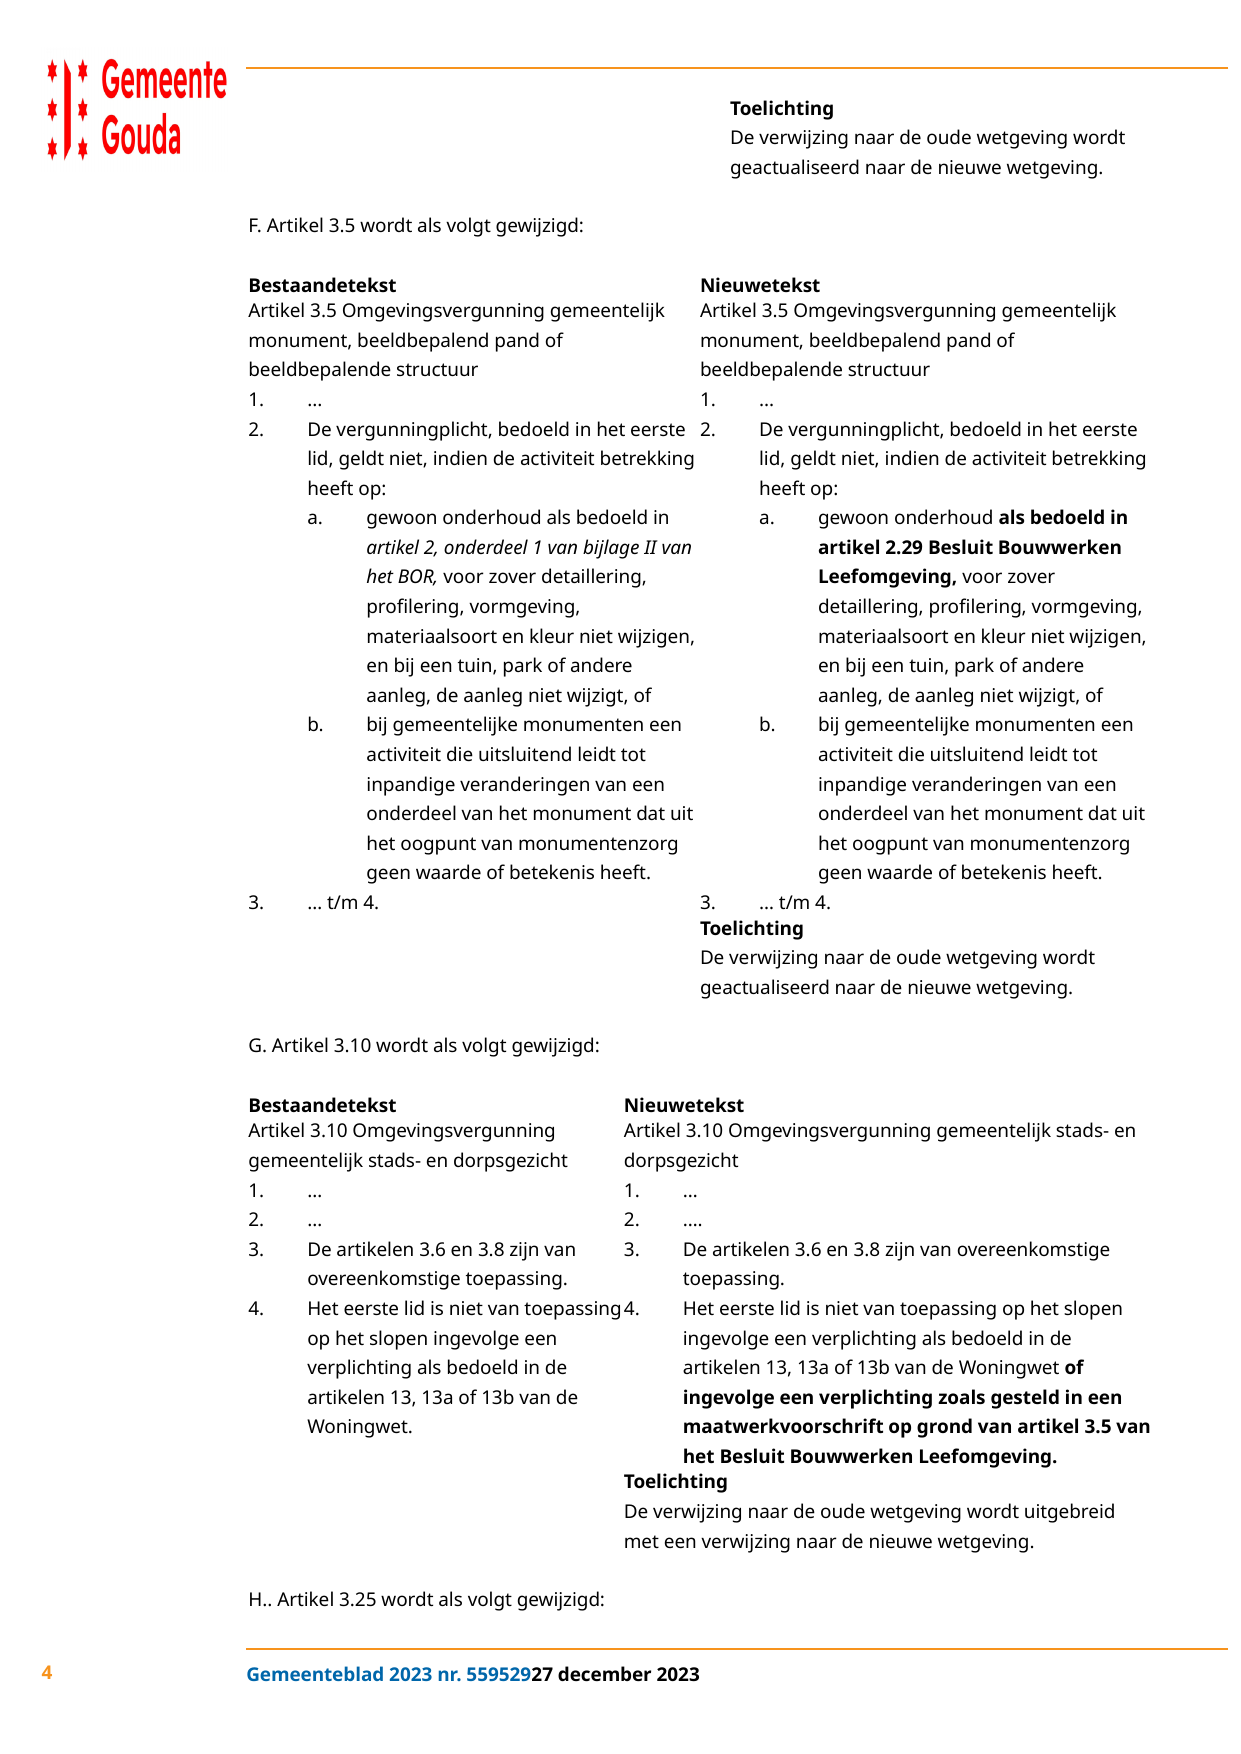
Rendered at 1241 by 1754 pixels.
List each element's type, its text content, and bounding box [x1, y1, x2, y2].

table_cell Toelichting De verwijzing naar de oude wetgeving wordt geactualiseerd naar de nieuwe wetgeving. [700, 915, 1152, 1000]
table_header Bestaandetekst [248, 1092, 624, 1118]
table_cell Artikel 3.10 Omgevingsvergunning gemeentelijk stads- en dorpsgezicht … … De artikelen 3.6 en 3.8 zijn van overeenkomstige toepassing. Het eerste lid is niet van toepassing op het slopen ingevolge een verplichting als bedoeld in de artikelen 13, 13a of 13b van de Woningwet. [248, 1118, 624, 1469]
table_header Nieuwetekst [700, 272, 1152, 297]
text H.. Artikel 3.25 wordt als volgt gewijzigd: [248, 1586, 1152, 1612]
table_header Bestaandetekst [248, 272, 700, 297]
table_header Nieuwetekst [624, 1092, 1152, 1118]
table_cell [248, 95, 730, 180]
table_cell Artikel 3.10 Omgevingsvergunning gemeentelijk stads- en dorpsgezicht … …. De artikelen 3.6 en 3.8 zijn van overeenkomstige toepassing. Het eerste lid is niet van toepassing op het slopen ingevolge een verplichting als bedoeld in de artikelen 13, 13a of 13b van de Woningwet of ingevolge een verplichting zoals gesteld in een maatwerkvoorschrift op grond van artikel 3.5 van het Besluit Bouwwerken Leefomgeving. [624, 1118, 1152, 1469]
table_cell [248, 1469, 624, 1554]
picture [41, 47, 231, 172]
table_cell Artikel 3.5 Omgevingsvergunning gemeentelijk monument, beeldbepalend pand of beeldbepalende structuur ... De vergunningplicht, bedoeld in het eerste lid, geldt niet, indien de activiteit betrekking heeft op: gewoon onderhoud als bedoeld in artikel 2.29 Besluit Bouwwerken Leefomgeving, voor zover detaillering, profilering, vormgeving, materiaalsoort en kleur niet wijzigen, en bij een tuin, park of andere aanleg, de aanleg niet wijzigt, of bij gemeentelijke monumenten een activiteit die uitsluitend leidt tot inpandige veranderingen van een onderdeel van het monument dat uit het oogpunt van monumentenzorg geen waarde of betekenis heeft. … t/m 4. [700, 298, 1152, 915]
table_cell [248, 915, 700, 1000]
text F. Artikel 3.5 wordt als volgt gewijzigd: [248, 212, 1152, 238]
table_cell Toelichting De verwijzing naar de oude wetgeving wordt geactualiseerd naar de nieuwe wetgeving. [730, 95, 1152, 180]
table_cell Toelichting De verwijzing naar de oude wetgeving wordt uitgebreid met een verwijzing naar de nieuwe wetgeving. [624, 1469, 1152, 1554]
table_cell Artikel 3.5 Omgevingsvergunning gemeentelijk monument, beeldbepalend pand of beeldbepalende structuur ... De vergunningplicht, bedoeld in het eerste lid, geldt niet, indien de activiteit betrekking heeft op: gewoon onderhoud als bedoeld in artikel 2, onderdeel 1 van bijlage II van het BOR, voor zover detaillering, profilering, vormgeving, materiaalsoort en kleur niet wijzigen, en bij een tuin, park of andere aanleg, de aanleg niet wijzigt, of bij gemeentelijke monumenten een activiteit die uitsluitend leidt tot inpandige veranderingen van een onderdeel van het monument dat uit het oogpunt van monumentenzorg geen waarde of betekenis heeft. … t/m 4. [248, 298, 700, 915]
text G. Artikel 3.10 wordt als volgt gewijzigd: [248, 1033, 1152, 1058]
